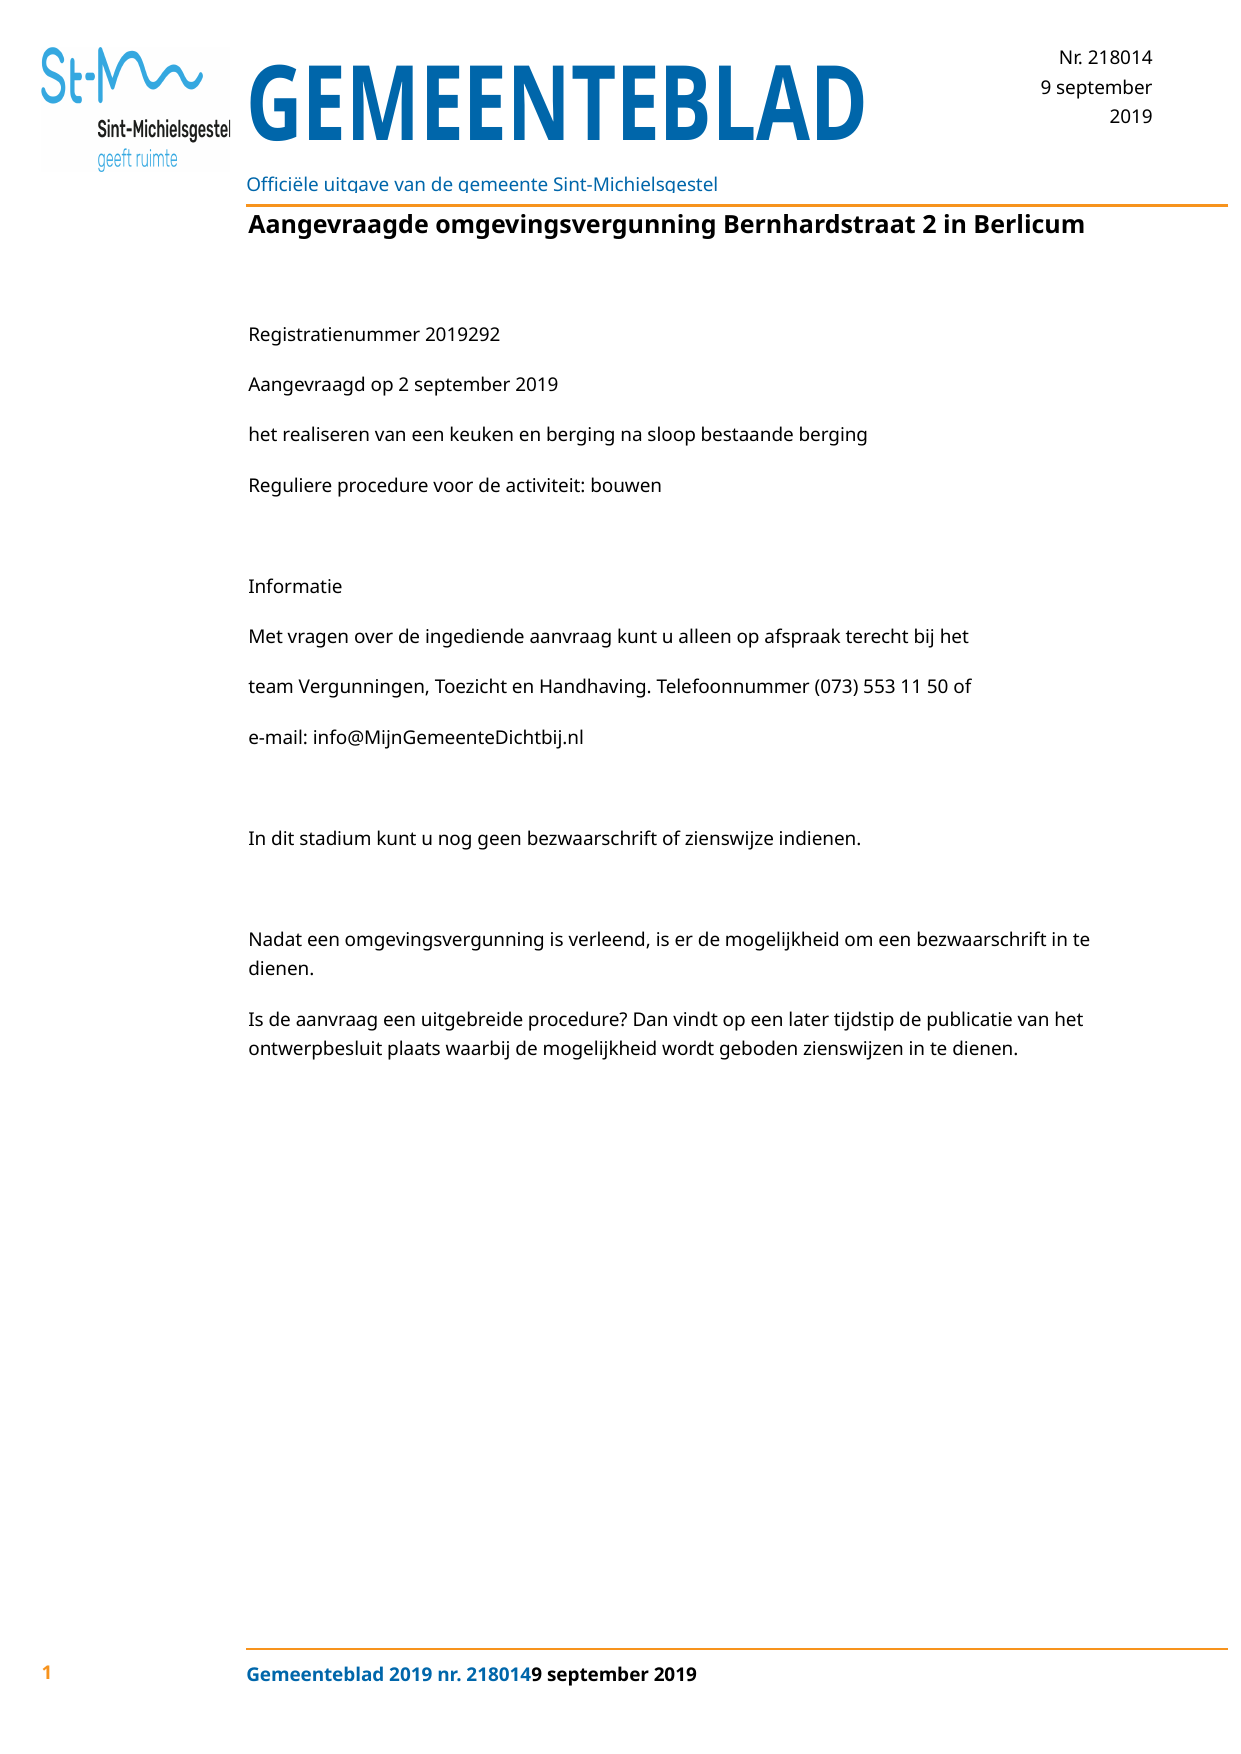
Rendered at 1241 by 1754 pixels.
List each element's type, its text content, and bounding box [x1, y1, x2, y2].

text Registratienummer 2019292 [248, 321, 1152, 346]
text team Vergunningen, Toezicht en Handhaving. Telefoonnummer (073) 553 11 50 of [248, 674, 1152, 699]
text e-mail: info@MijnGemeenteDichtbij.nl [248, 724, 1152, 750]
text Is de aanvraag een uitgebreide procedure? Dan vindt op een later tijdstip de publicatie van het ontwerpbesluit plaats waarbij de mogelijkheid wordt geboden zienswijzen in te dienen. [248, 1006, 1152, 1061]
text Met vragen over de ingediende aanvraag kunt u alleen op afspraak terecht bij het [248, 623, 1152, 649]
text het realiseren van een keuken en berging na sloop bestaande berging [248, 422, 1152, 447]
text Aangevraagd op 2 september 2019 [248, 371, 1152, 397]
text In dit stadium kunt u nog geen bezwaarschrift of zienswijze indienen. [248, 825, 1152, 851]
text Nadat een omgevingsvergunning is verleend, is er de mogelijkheid om een bezwaarschrift in te dienen. [248, 926, 1152, 981]
text Informatie [248, 573, 1152, 598]
text Aangevraagde omgevingsvergunning Bernhardstraat 2 in Berlicum [248, 207, 1152, 241]
text Reguliere procedure voor de activiteit: bouwen [248, 472, 1152, 498]
picture [41, 47, 231, 172]
